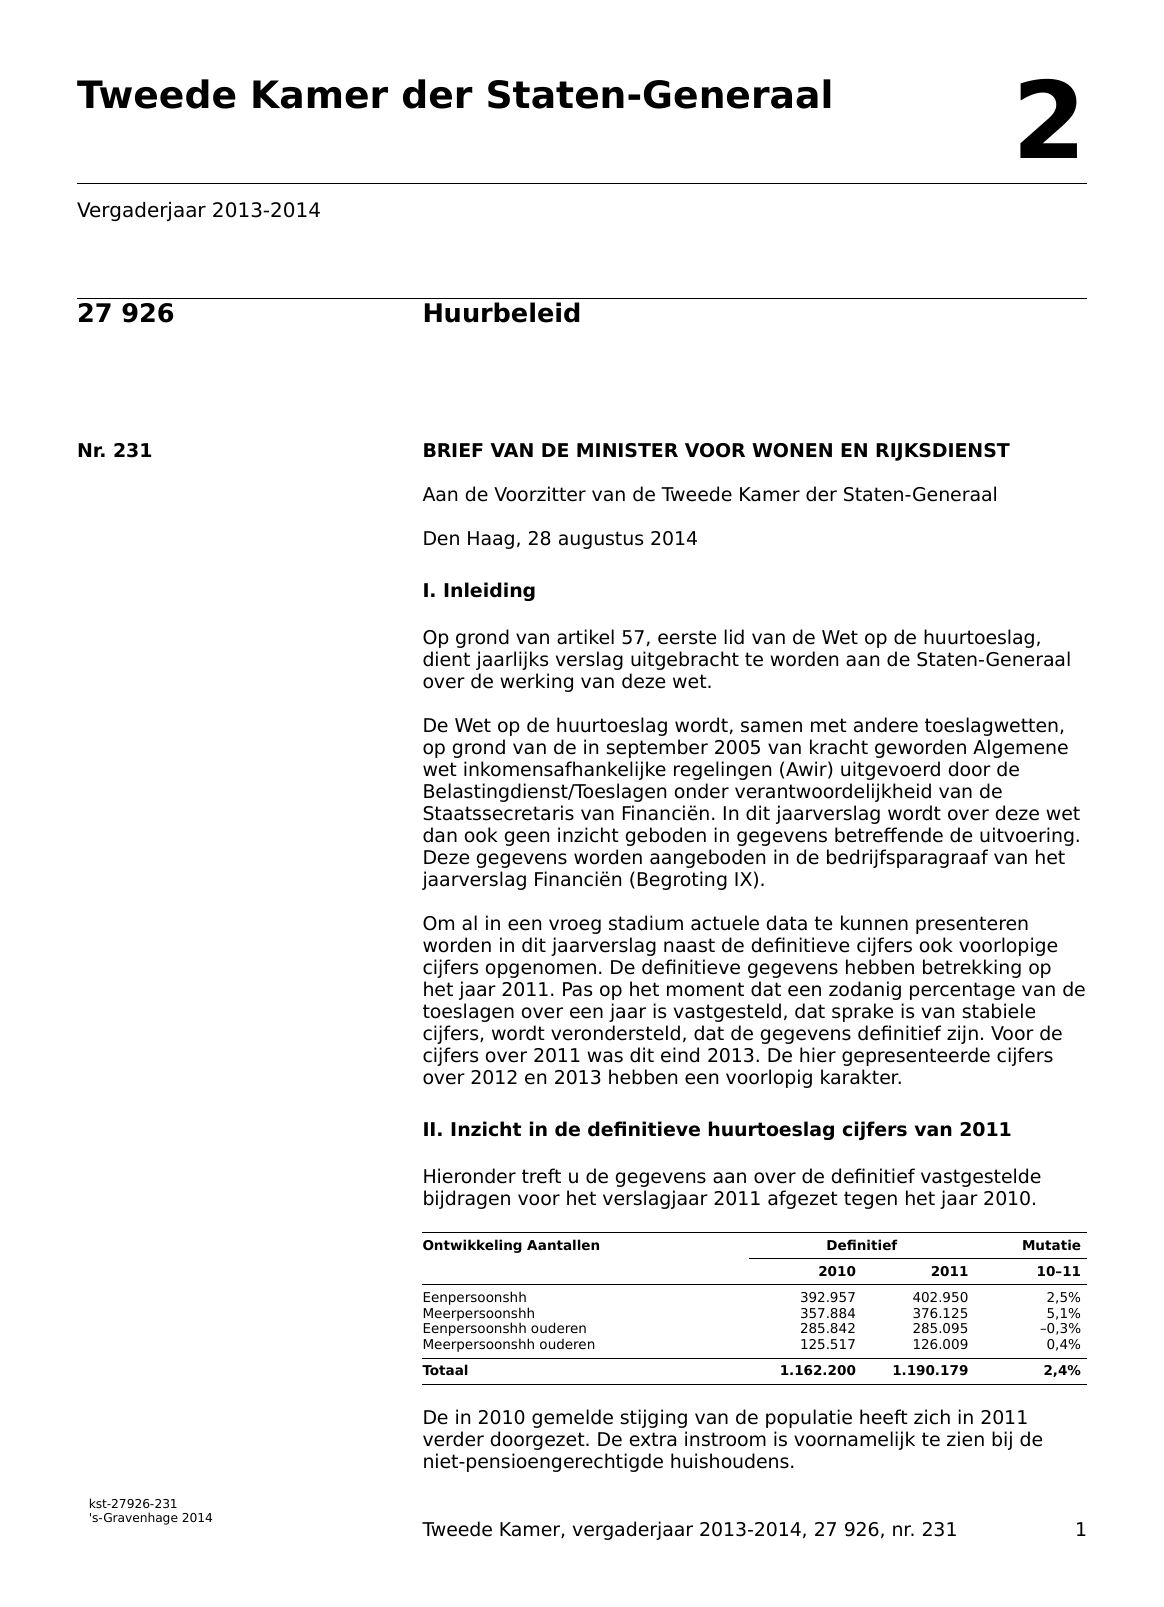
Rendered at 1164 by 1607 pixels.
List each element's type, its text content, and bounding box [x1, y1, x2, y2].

table_cell 1.162.200 [749, 1359, 862, 1383]
table_cell 392.957 [749, 1285, 862, 1306]
table_cell 2,4% [974, 1359, 1087, 1383]
table_cell 2,5% [974, 1285, 1087, 1306]
table_cell 2010 [749, 1259, 862, 1284]
table_header Mutatie [974, 1233, 1087, 1258]
table_cell –0,3% [974, 1321, 1087, 1337]
text kst-27926-231 [88, 1497, 323, 1511]
table_header Ontwikkeling Aantallen [422, 1233, 749, 1258]
table_cell 1.190.179 [862, 1359, 974, 1383]
subtitle 27 926 Huurbeleid [77, 299, 1087, 329]
table_cell [422, 1258, 749, 1284]
text De Wet op de huurtoeslag wordt, samen met andere toeslagwetten, op grond van de in september 2005 van kracht geworden Algemene wet inkomensafhankelijke regelingen (Awir) uitgevoerd door de Belastingdienst/Toeslagen onder verantwoordelijkheid van de Staatssecretaris van Financiën. In dit jaarverslag wordt over deze wet dan ook geen inzicht geboden in gegevens betreffende de uitvoering. Deze gegevens worden aangeboden in de bedrijfsparagraaf van het jaarverslag Financiën (Begroting IX). [422, 715, 1087, 891]
text Den Haag, 28 augustus 2014 [422, 528, 1087, 550]
table_cell Vergaderjaar 2013-2014 [77, 184, 1087, 298]
text De in 2010 gemelde stijging van de populatie heeft zich in 2011 verder doorgezet. De extra instroom is voornamelijk te zien bij de niet-pensioengerechtigde huishoudens. [422, 1407, 1087, 1473]
table_cell 5,1% [974, 1306, 1087, 1321]
table_cell Eenpersoonshh ouderen [422, 1321, 749, 1337]
table_cell 285.095 [862, 1321, 974, 1337]
table_cell 402.950 [862, 1285, 974, 1306]
table_cell Eenpersoonshh [422, 1285, 749, 1306]
table_cell 2011 [862, 1259, 974, 1284]
table_header Tweede Kamer der Staten-Generaal [77, 59, 886, 183]
table_cell 376.125 [862, 1306, 974, 1321]
subtitle II. Inzicht in de definitieve huurtoeslag cijfers van 2011 [422, 1119, 1087, 1141]
table_cell Meerpersoonshh ouderen [422, 1337, 749, 1357]
text Aan de Voorzitter van de Tweede Kamer der Staten-Generaal [422, 484, 1087, 506]
subtitle Nr. 231 BRIEF VAN DE MINISTER VOOR WONEN EN RIJKSDIENST [77, 440, 1087, 462]
table_header 2 [886, 59, 1087, 183]
text Op grond van artikel 57, eerste lid van de Wet op de huurtoeslag, dient jaarlijks verslag uitgebracht te worden aan de Staten-Generaal over de werking van deze wet. [422, 627, 1087, 693]
text Om al in een vroeg stadium actuele data te kunnen presenteren worden in dit jaarverslag naast de definitieve cijfers ook voorlopige cijfers opgenomen. De definitieve gegevens hebben betrekking op het jaar 2011. Pas op het moment dat een zodanig percentage van de toeslagen over een jaar is vastgesteld, dat sprake is van stabiele cijfers, wordt verondersteld, dat de gegevens definitief zijn. Voor de cijfers over 2011 was dit eind 2013. De hier gepresenteerde cijfers over 2012 en 2013 hebben een voorlopig karakter. [422, 913, 1087, 1089]
table_cell 357.884 [749, 1306, 862, 1321]
table_header Definitief [749, 1233, 974, 1258]
table_cell Meerpersoonshh [422, 1306, 749, 1321]
subtitle I. Inleiding [422, 580, 1087, 602]
table_cell 285.842 [749, 1321, 862, 1337]
text 's-Gravenhage 2014 [88, 1511, 323, 1525]
table_cell 10–11 [974, 1259, 1087, 1284]
table_cell Totaal [422, 1359, 749, 1383]
table_cell 0,4% [974, 1337, 1087, 1357]
table_cell 125.517 [749, 1337, 862, 1357]
text Hieronder treft u de gegevens aan over de definitief vastgestelde bijdragen voor het verslagjaar 2011 afgezet tegen het jaar 2010. [422, 1166, 1087, 1210]
table_cell 126.009 [862, 1337, 974, 1357]
